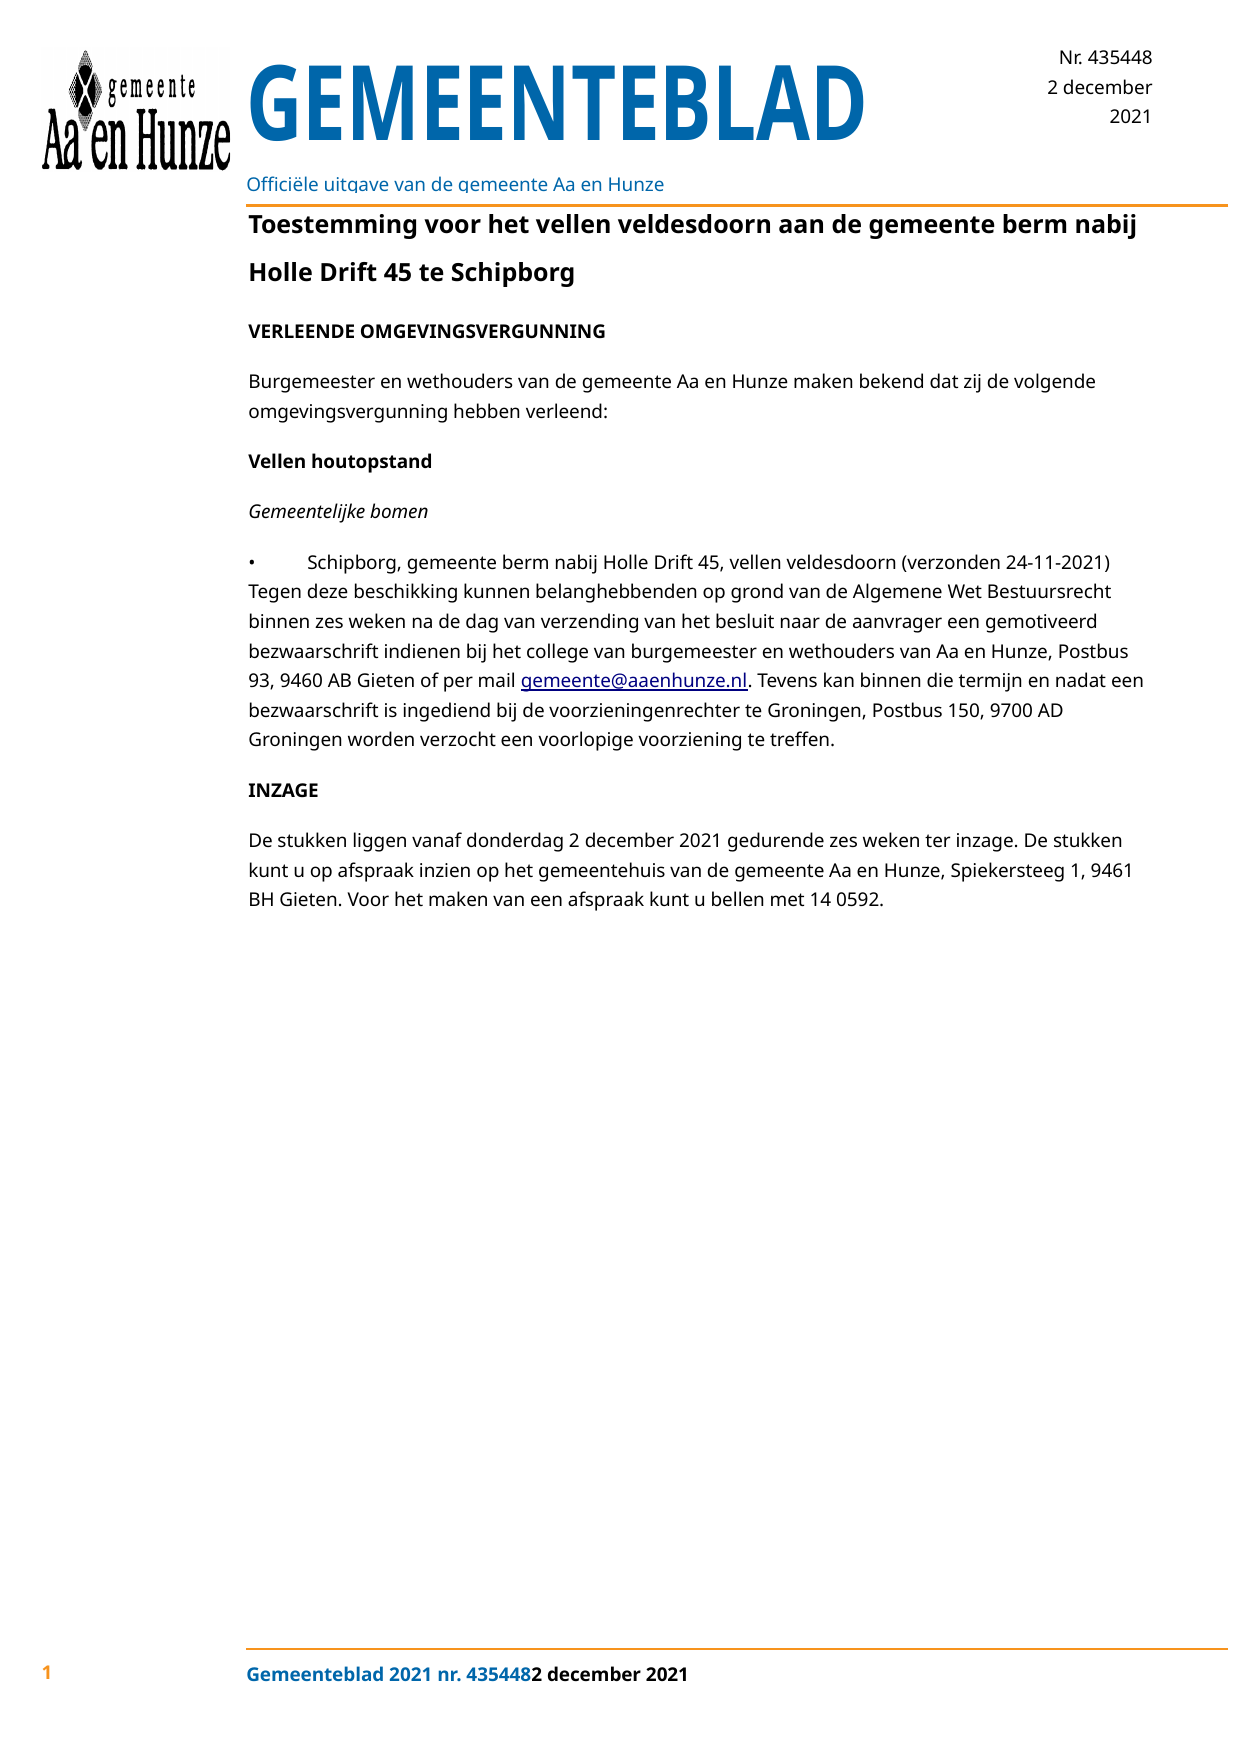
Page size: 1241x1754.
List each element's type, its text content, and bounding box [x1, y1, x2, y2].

picture [41, 47, 231, 172]
text De stukken liggen vanaf donderdag 2 december 2021 gedurende zes weken ter inzage. De stukken kunt u op afspraak inzien op het gemeentehuis van de gemeente Aa en Hunze, Spiekersteeg 1, 9461 BH Gieten. Voor het maken van een afspraak kunt u bellen met 14 0592. [248, 827, 1152, 912]
text Gemeentelijke bomen [248, 499, 1152, 524]
text INZAGE [248, 777, 1152, 803]
text Burgemeester en wethouders van de gemeente Aa en Hunze maken bekend dat zij de volgende omgevingsvergunning hebben verleend: [248, 368, 1152, 424]
text Tegen deze beschikking kunnen belanghebbenden op grond van de Algemene Wet Bestuursrecht binnen zes weken na de dag van verzending van het besluit naar de aanvrager een gemotiveerd bezwaarschrift indienen bij het college van burgemeester en wethouders van Aa en Hunze, Postbus 93, 9460 AB Gieten of per mail gemeente@aaenhunze.nl. Tevens kan binnen die termijn en nadat een bezwaarschrift is ingediend bij de voorzieningenrechter te Groningen, Postbus 150, 9700 AD Groningen worden verzocht een voorlopige voorziening te treffen. [248, 579, 1152, 752]
text Toestemming voor het vellen veldesdoorn aan de gemeente berm nabij Holle Drift 45 te Schipborg [248, 207, 1152, 288]
list Schipborg, gemeente berm nabij Holle Drift 45, vellen veldesdoorn (verzonden 24-11-2021) [248, 549, 1152, 575]
text VERLEENDE OMGEVINGSVERGUNNING [248, 318, 1152, 344]
text Vellen houtopstand [248, 448, 1152, 474]
